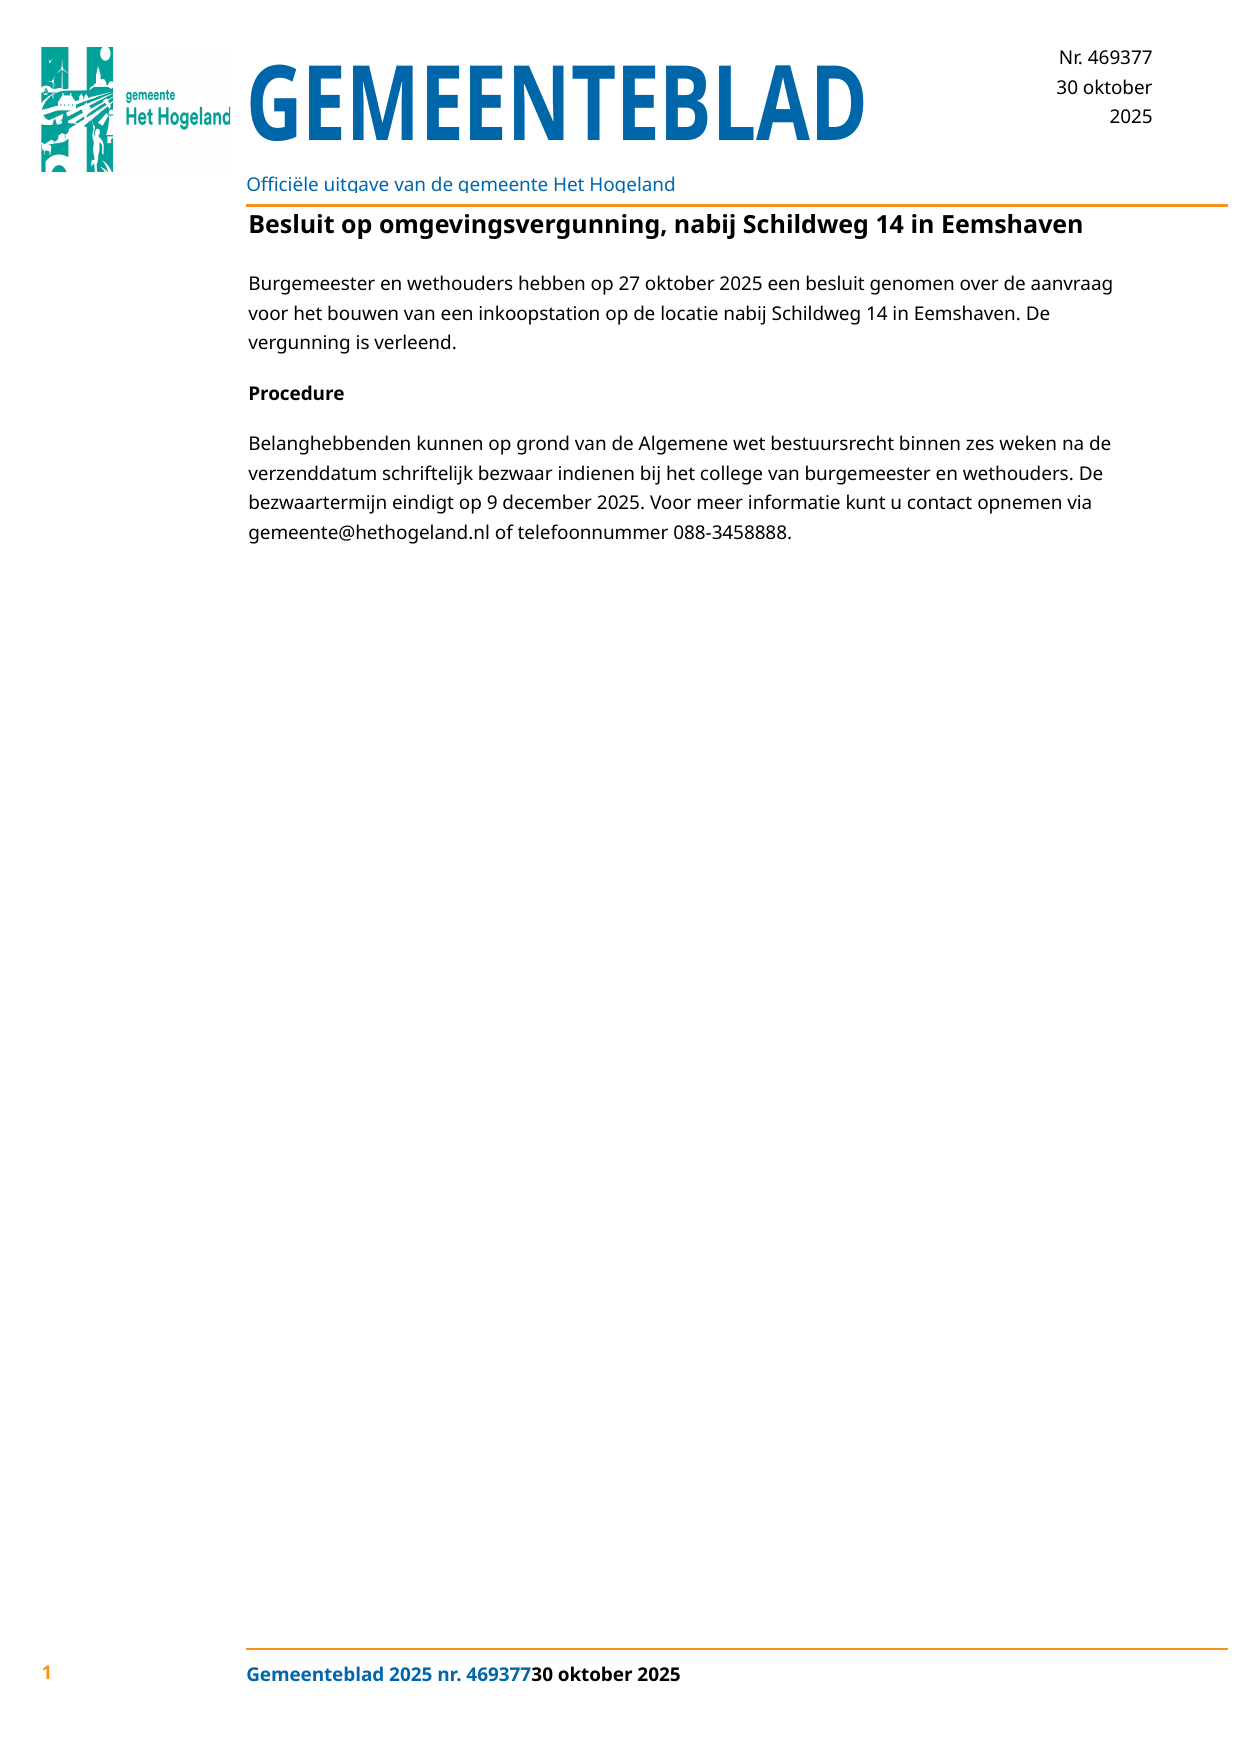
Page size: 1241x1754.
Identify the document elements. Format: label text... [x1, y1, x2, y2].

text Burgemeester en wethouders hebben op 27 oktober 2025 een besluit genomen over de aanvraag voor het bouwen van een inkoopstation op de locatie nabij Schildweg 14 in Eemshaven. De vergunning is verleend. [248, 270, 1152, 355]
text Belanghebbenden kunnen op grond van de Algemene wet bestuursrecht binnen zes weken na de verzenddatum schriftelijk bezwaar indienen bij het college van burgemeester en wethouders. De bezwaartermijn eindigt op 9 december 2025. Voor meer informatie kunt u contact opnemen via gemeente@hethogeland.nl of telefoonnummer 088-3458888. [248, 430, 1152, 545]
text Procedure [248, 380, 1152, 406]
picture [41, 47, 231, 172]
text Besluit op omgevingsvergunning, nabij Schildweg 14 in Eemshaven [248, 207, 1152, 241]
